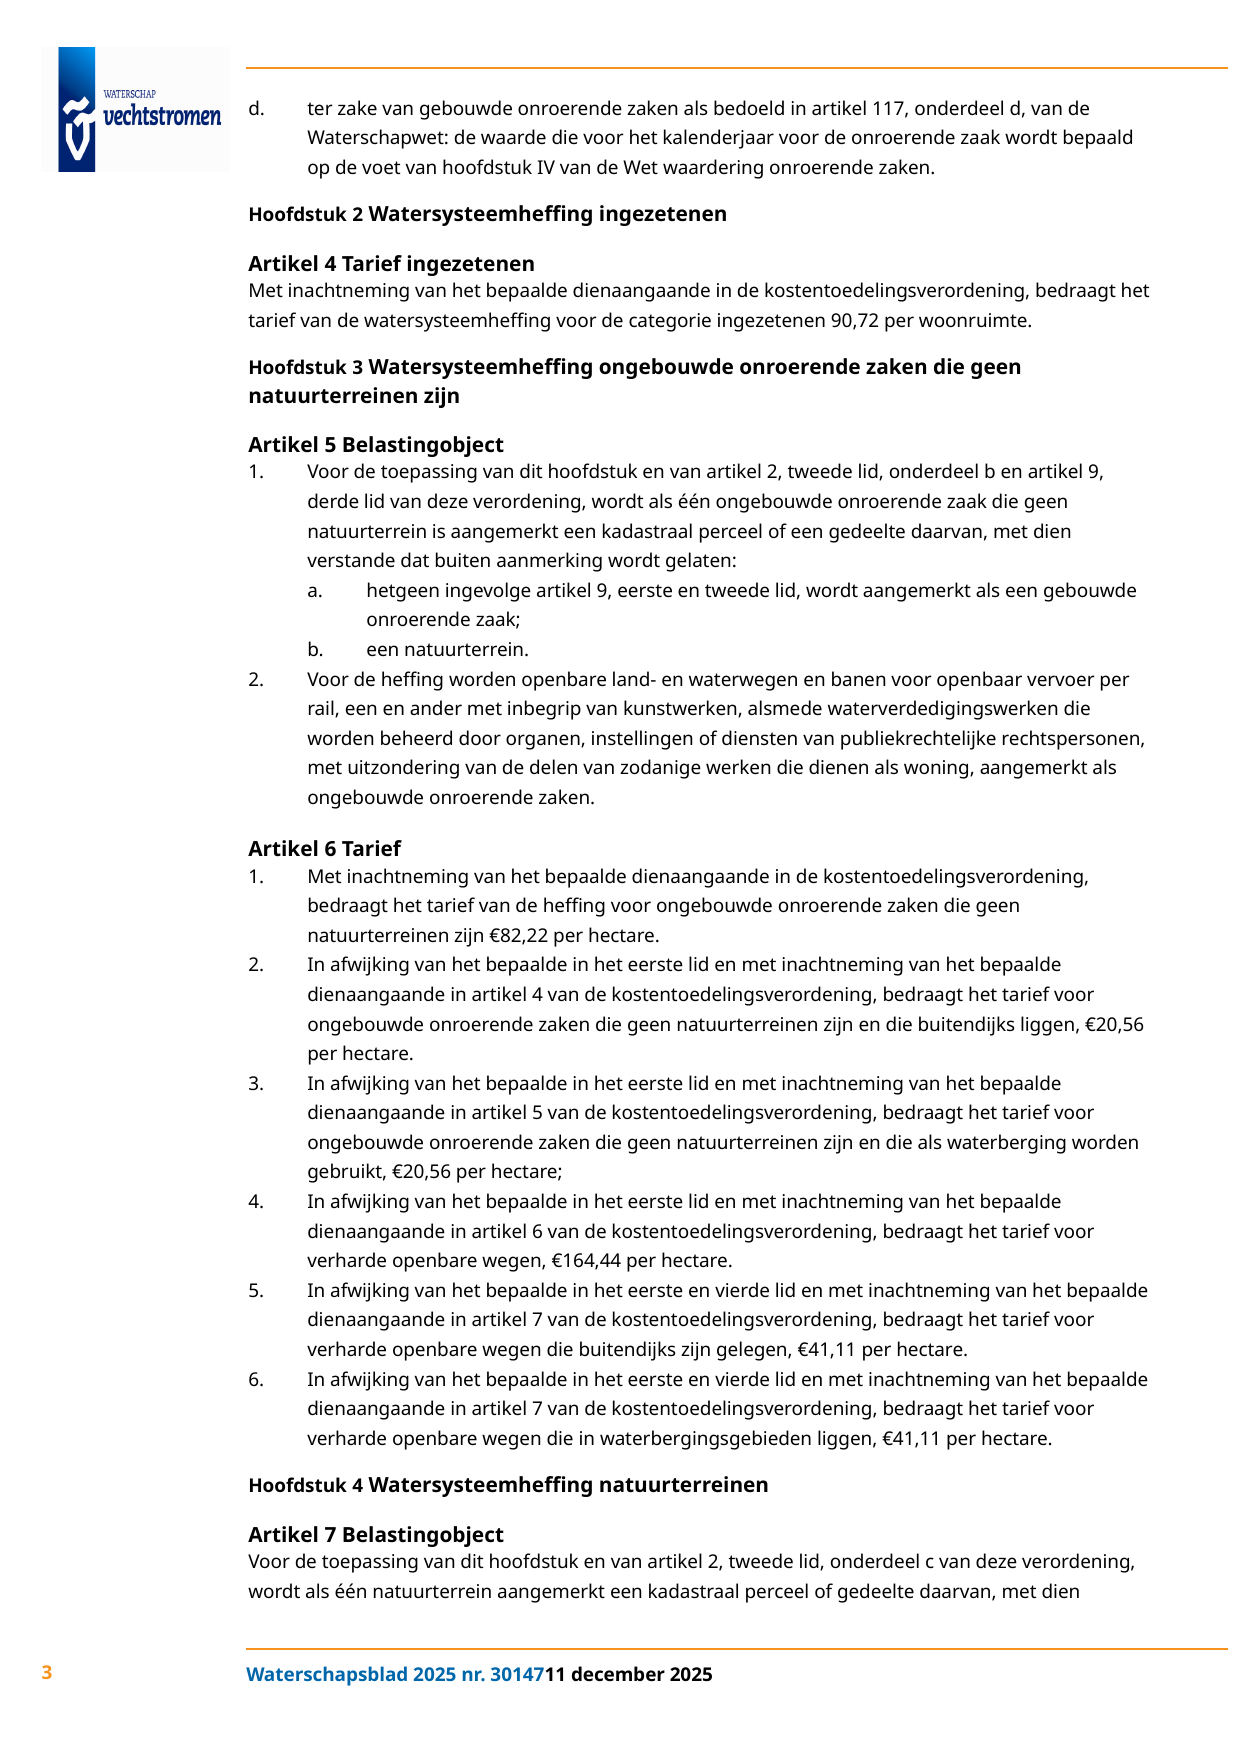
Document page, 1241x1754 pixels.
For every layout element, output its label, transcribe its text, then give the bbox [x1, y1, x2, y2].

text Hoofdstuk 2 Watersysteemheffing ingezetenen [248, 199, 1152, 228]
list een natuurterrein. [307, 636, 1152, 662]
list Voor de heffing worden openbare land- en waterwegen en banen voor openbaar vervoer per rail, een en ander met inbegrip van kunstwerken, alsmede waterverdedigingswerken die worden beheerd door organen, instellingen of diensten van publiekrechtelijke rechtspersonen, met uitzondering van de delen van zodanige werken die dienen als woning, aangemerkt als ongebouwde onroerende zaken. [248, 666, 1152, 810]
list In afwijking van het bepaalde in het eerste lid en met inachtneming van het bepaalde dienaangaande in artikel 6 van de kostentoedelingsverordening, bedraagt het tarief voor verharde openbare wegen, €164,44 per hectare. [248, 1188, 1152, 1273]
list Met inachtneming van het bepaalde dienaangaande in de kostentoedelingsverordening, bedraagt het tarief van de heffing voor ongebouwde onroerende zaken die geen natuurterreinen zijn €82,22 per hectare. [248, 863, 1152, 948]
list In afwijking van het bepaalde in het eerste lid en met inachtneming van het bepaalde dienaangaande in artikel 4 van de kostentoedelingsverordening, bedraagt het tarief voor ongebouwde onroerende zaken die geen natuurterreinen zijn en die buitendijks liggen, €20,56 per hectare. [248, 952, 1152, 1066]
text Artikel 5 Belastingobject [248, 430, 1152, 459]
text Artikel 4 Tarief ingezetenen [248, 249, 1152, 277]
list Voor de toepassing van dit hoofdstuk en van artikel 2, tweede lid, onderdeel b en artikel 9, derde lid van deze verordening, wordt als één ongebouwde onroerende zaak die geen natuurterrein is aangemerkt een kadastraal perceel of een gedeelte daarvan, met dien verstande dat buiten aanmerking wordt gelaten: [248, 459, 1152, 573]
text Hoofdstuk 3 Watersysteemheffing ongebouwde onroerende zaken die geen natuurterreinen zijn [248, 352, 1152, 409]
list hetgeen ingevolge artikel 9, eerste en tweede lid, wordt aangemerkt als een gebouwde onroerende zaak; [307, 577, 1152, 632]
text Voor de toepassing van dit hoofdstuk en van artikel 2, tweede lid, onderdeel c van deze verordening, wordt als één natuurterrein aangemerkt een kadastraal perceel of gedeelte daarvan, met dien [248, 1548, 1152, 1604]
list In afwijking van het bepaalde in het eerste en vierde lid en met inachtneming van het bepaalde dienaangaande in artikel 7 van de kostentoedelingsverordening, bedraagt het tarief voor verharde openbare wegen die buitendijks zijn gelegen, €41,11 per hectare. [248, 1277, 1152, 1362]
list In afwijking van het bepaalde in het eerste lid en met inachtneming van het bepaalde dienaangaande in artikel 5 van de kostentoedelingsverordening, bedraagt het tarief voor ongebouwde onroerende zaken die geen natuurterreinen zijn en die als waterberging worden gebruikt, €20,56 per hectare; [248, 1070, 1152, 1184]
picture [41, 47, 231, 172]
text Artikel 7 Belastingobject [248, 1520, 1152, 1548]
text Artikel 6 Tarief [248, 834, 1152, 863]
list In afwijking van het bepaalde in het eerste en vierde lid en met inachtneming van het bepaalde dienaangaande in artikel 7 van de kostentoedelingsverordening, bedraagt het tarief voor verharde openbare wegen die in waterbergingsgebieden liggen, €41,11 per hectare. [248, 1366, 1152, 1451]
list ter zake van gebouwde onroerende zaken als bedoeld in artikel 117, onderdeel d, van de Waterschapwet: de waarde die voor het kalenderjaar voor de onroerende zaak wordt bepaald op de voet van hoofdstuk IV van de Wet waardering onroerende zaken. [248, 95, 1152, 180]
text Hoofdstuk 4 Watersysteemheffing natuurterreinen [248, 1471, 1152, 1499]
text Met inachtneming van het bepaalde dienaangaande in de kostentoedelingsverordening, bedraagt het tarief van de watersysteemheffing voor de categorie ingezetenen 90,72 per woonruimte. [248, 277, 1152, 333]
